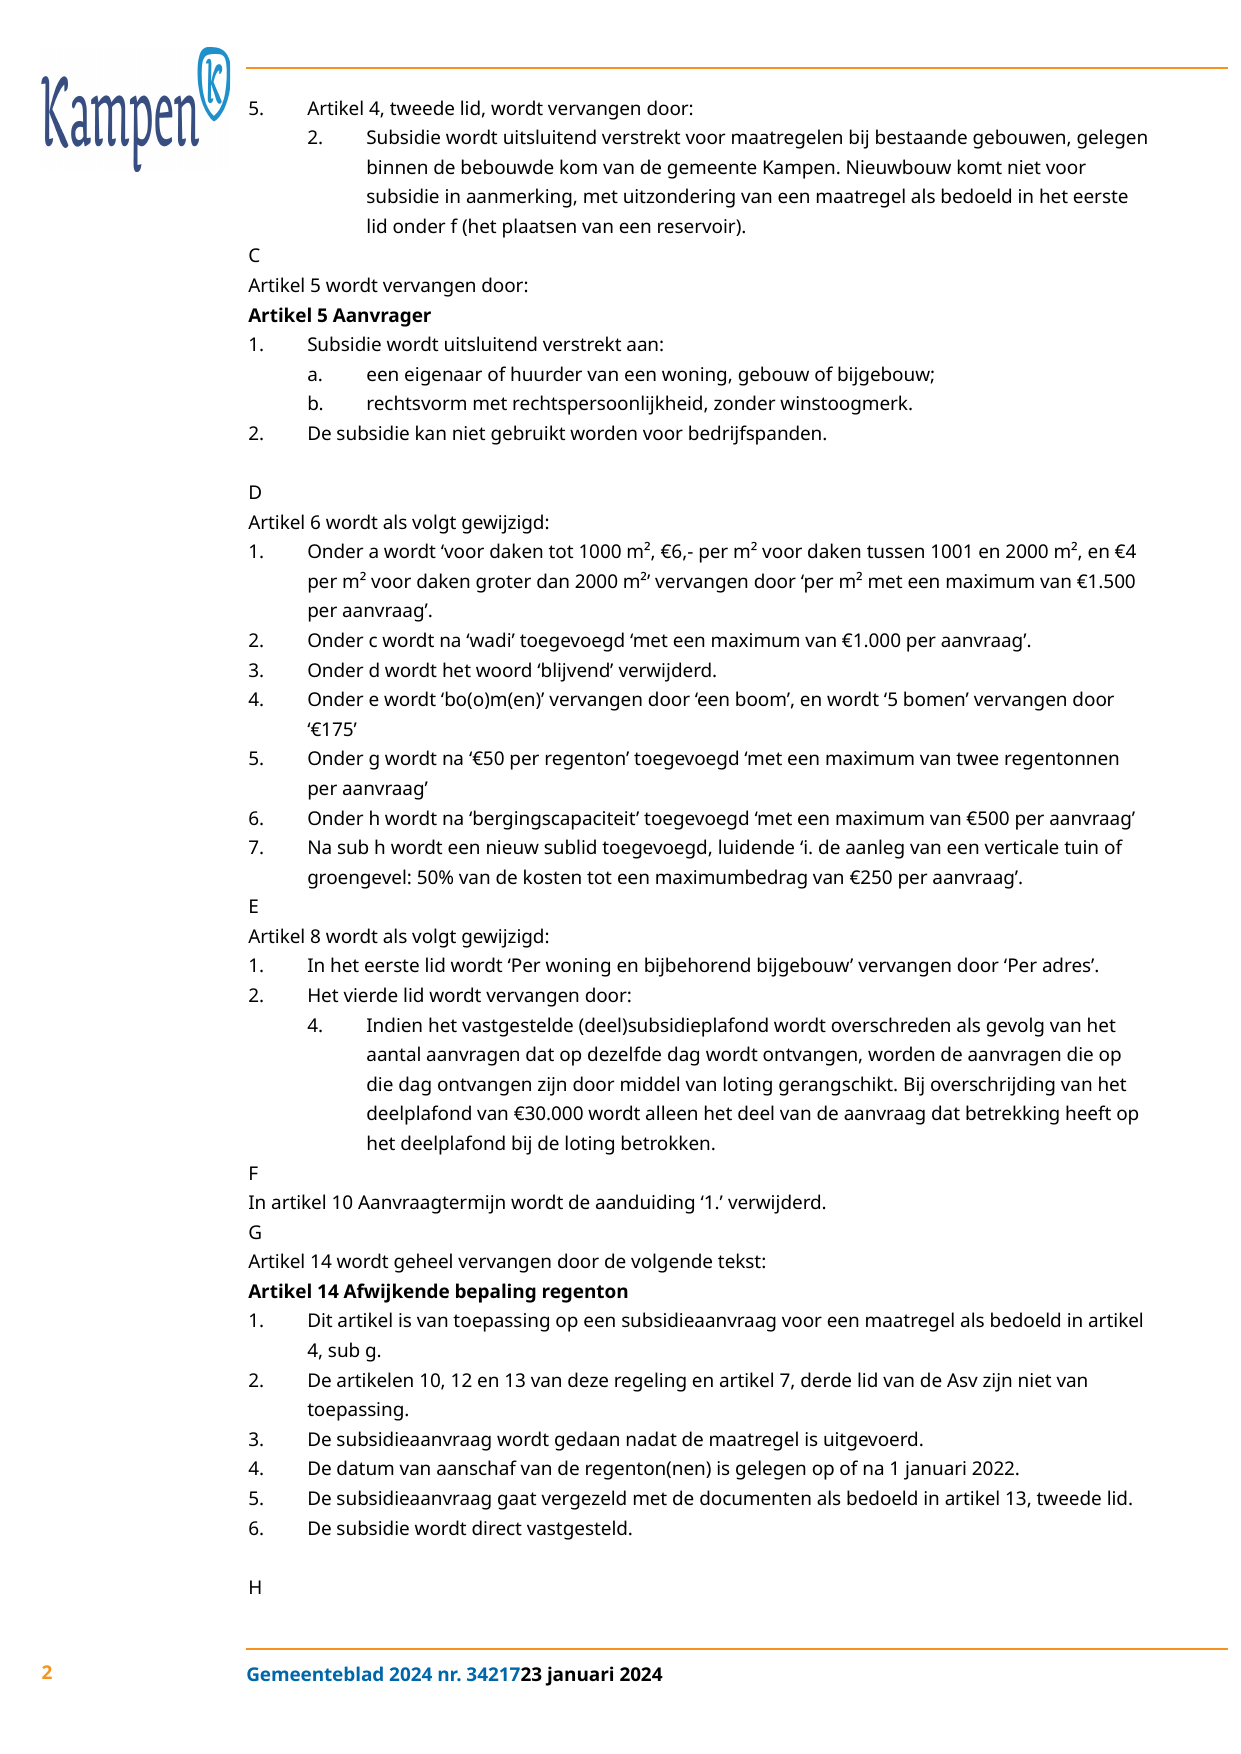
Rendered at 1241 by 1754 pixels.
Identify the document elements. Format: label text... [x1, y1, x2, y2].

list Onder e wordt ‘bo(o)m(en)’ vervangen door ‘een boom’, en wordt ‘5 bomen’ vervangen door ‘€175’ [248, 686, 1152, 742]
text Artikel 5 wordt vervangen door: [248, 272, 1152, 298]
list Onder g wordt na ‘€50 per regenton’ toegevoegd ‘met een maximum van twee regentonnen per aanvraag’ [248, 746, 1152, 801]
list Dit artikel is van toepassing op een subsidieaanvraag voor een maatregel als bedoeld in artikel 4, sub g. [248, 1308, 1152, 1363]
list Indien het vastgestelde (deel)subsidieplafond wordt overschreden als gevolg van het aantal aanvragen dat op dezelfde dag wordt ontvangen, worden de aanvragen die op die dag ontvangen zijn door middel van loting gerangschikt. Bij overschrijding van het deelplafond van €30.000 wordt alleen het deel van de aanvraag dat betrekking heeft op het deelplafond bij de loting betrokken. [307, 1012, 1152, 1156]
text F [248, 1160, 1152, 1186]
list Onder d wordt het woord ‘blijvend’ verwijderd. [248, 657, 1152, 683]
text D [248, 479, 1152, 505]
list rechtsvorm met rechtspersoonlijkheid, zonder winstoogmerk. [307, 391, 1152, 416]
text Artikel 14 wordt geheel vervangen door de volgende tekst: [248, 1248, 1152, 1274]
list Artikel 4, tweede lid, wordt vervangen door: [248, 95, 1152, 121]
list een eigenaar of huurder van een woning, gebouw of bijgebouw; [307, 361, 1152, 387]
list De artikelen 10, 12 en 13 van deze regeling en artikel 7, derde lid van de Asv zijn niet van toepassing. [248, 1367, 1152, 1422]
list De subsidie wordt direct vastgesteld. [248, 1515, 1152, 1541]
list In het eerste lid wordt ‘Per woning en bijbehorend bijgebouw’ vervangen door ‘Per adres’. [248, 953, 1152, 978]
list Na sub h wordt een nieuw sublid toegevoegd, luidende ‘i. de aanleg van een verticale tuin of groengevel: 50% van de kosten tot een maximumbedrag van €250 per aanvraag’. [248, 834, 1152, 890]
text H [248, 1574, 1152, 1600]
text In artikel 10 Aanvraagtermijn wordt de aanduiding ‘1.’ verwijderd. [248, 1189, 1152, 1215]
text Artikel 8 wordt als volgt gewijzigd: [248, 923, 1152, 949]
list Subsidie wordt uitsluitend verstrekt voor maatregelen bij bestaande gebouwen, gelegen binnen de bebouwde kom van de gemeente Kampen. Nieuwbouw komt niet voor subsidie in aanmerking, met uitzondering van een maatregel als bedoeld in het eerste lid onder f (het plaatsen van een reservoir). [307, 124, 1152, 239]
list Onder c wordt na ‘wadi’ toegevoegd ‘met een maximum van €1.000 per aanvraag’. [248, 627, 1152, 653]
list Onder a wordt ‘voor daken tot 1000 m², €6,- per m² voor daken tussen 1001 en 2000 m², en €4 per m² voor daken groter dan 2000 m²’ vervangen door ‘per m² met een maximum van €1.500 per aanvraag’. [248, 538, 1152, 623]
list De subsidieaanvraag gaat vergezeld met de documenten als bedoeld in artikel 13, tweede lid. [248, 1485, 1152, 1511]
list Subsidie wordt uitsluitend verstrekt aan: [248, 331, 1152, 357]
text G [248, 1219, 1152, 1245]
picture [41, 47, 231, 172]
list De subsidie kan niet gebruikt worden voor bedrijfspanden. [248, 420, 1152, 446]
list De subsidieaanvraag wordt gedaan nadat de maatregel is uitgevoerd. [248, 1426, 1152, 1452]
text C [248, 243, 1152, 268]
text Artikel 14 Afwijkende bepaling regenton [248, 1278, 1152, 1304]
list Onder h wordt na ‘bergingscapaciteit’ toegevoegd ‘met een maximum van €500 per aanvraag’ [248, 805, 1152, 831]
text E [248, 893, 1152, 919]
list Het vierde lid wordt vervangen door: [248, 982, 1152, 1008]
text Artikel 5 Aanvrager [248, 302, 1152, 328]
text Artikel 6 wordt als volgt gewijzigd: [248, 509, 1152, 535]
list De datum van aanschaf van de regenton(nen) is gelegen op of na 1 januari 2022. [248, 1456, 1152, 1481]
